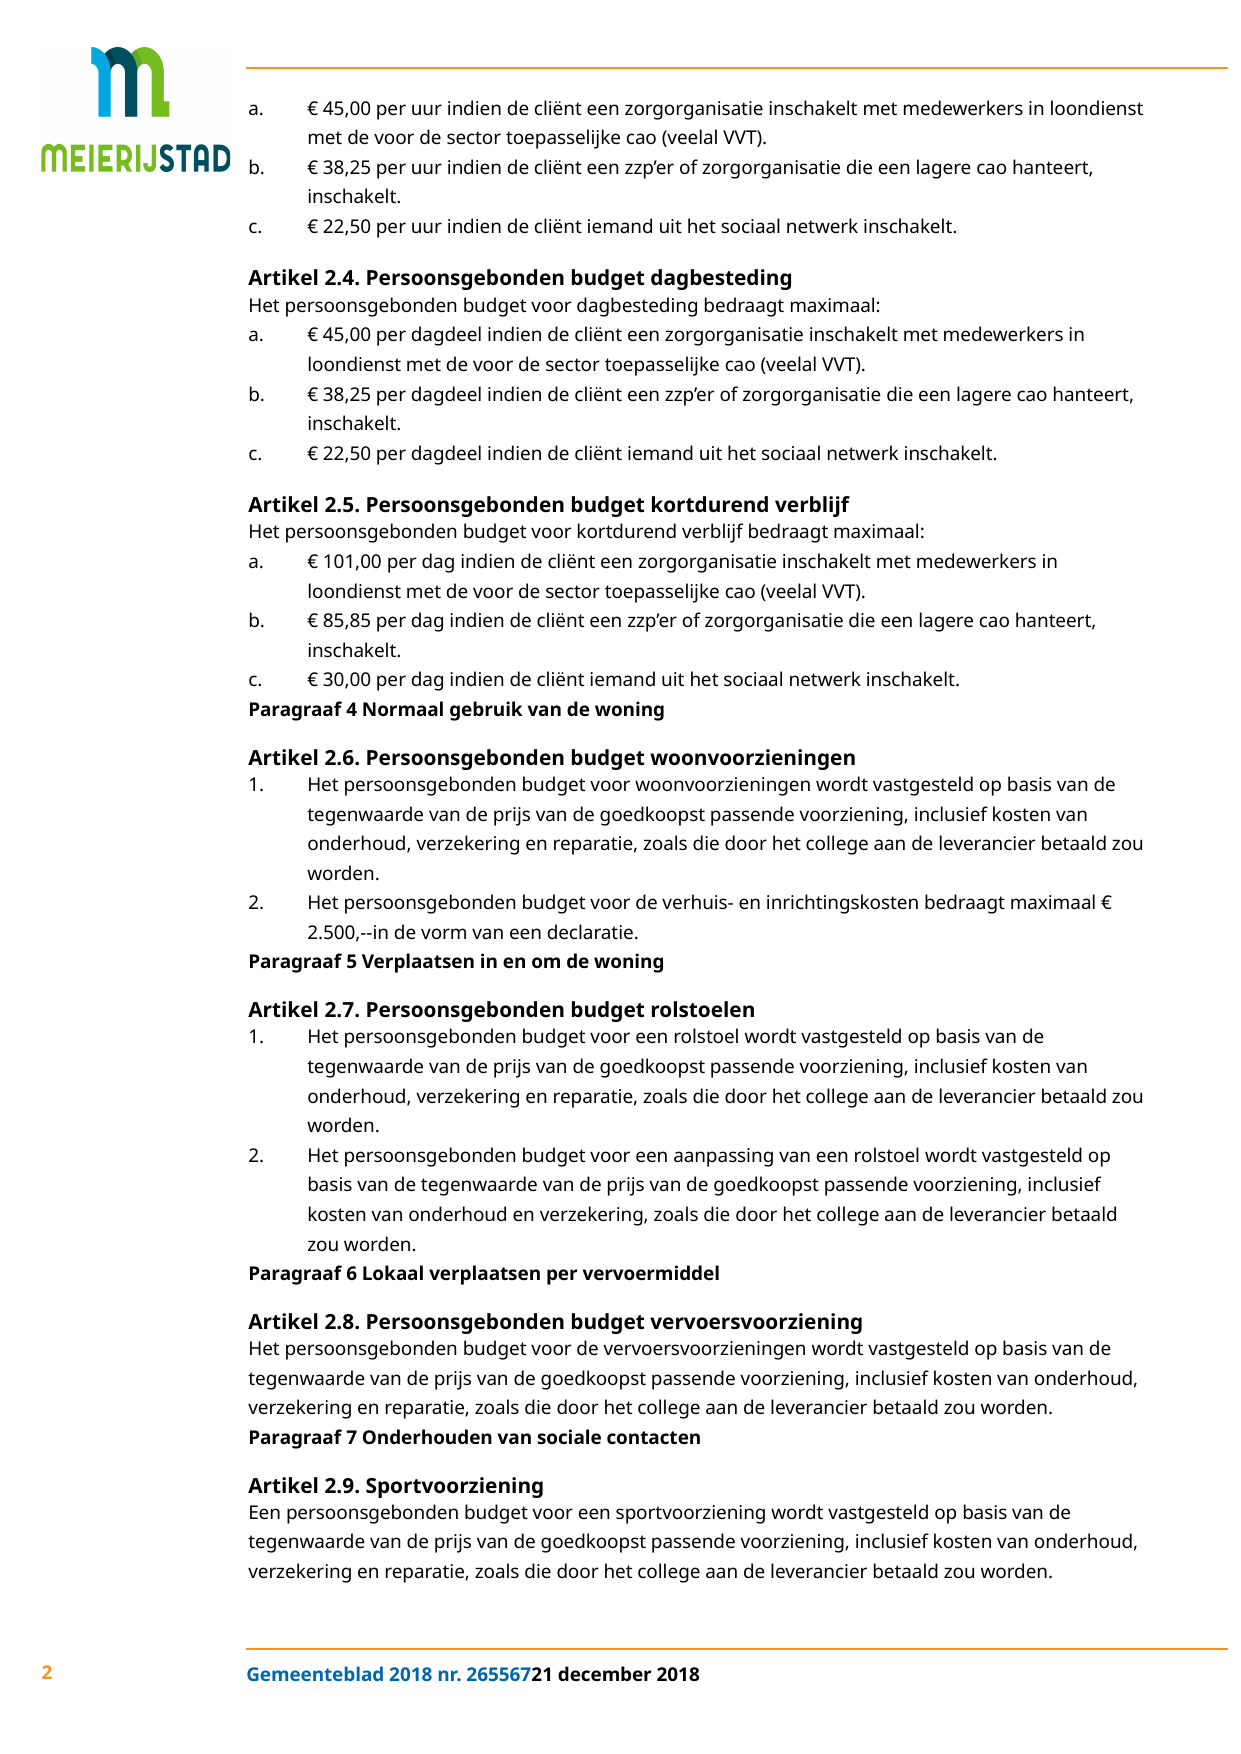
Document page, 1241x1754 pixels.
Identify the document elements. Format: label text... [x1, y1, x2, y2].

text Artikel 2.8. Persoonsgebonden budget vervoersvoorziening [248, 1307, 1152, 1335]
text Artikel 2.7. Persoonsgebonden budget rolstoelen [248, 995, 1152, 1024]
text Het persoonsgebonden budget voor dagbesteding bedraagt maximaal: [248, 292, 1152, 318]
list Het persoonsgebonden budget voor de verhuis- en inrichtingskosten bedraagt maximaal € 2.500,--in de vorm van een declaratie. [248, 889, 1152, 945]
list Het persoonsgebonden budget voor een aanpassing van een rolstoel wordt vastgesteld op basis van de tegenwaarde van de prijs van de goedkoopst passende voorziening, inclusief kosten van onderhoud en verzekering, zoals die door het college aan de leverancier betaald zou worden. [248, 1142, 1152, 1257]
text Het persoonsgebonden budget voor kortdurend verblijf bedraagt maximaal: [248, 519, 1152, 544]
list € 22,50 per uur indien de cliënt iemand uit het sociaal netwerk inschakelt. [248, 213, 1152, 239]
list € 38,25 per dagdeel indien de cliënt een zzp’er of zorgorganisatie die een lagere cao hanteert, inschakelt. [248, 381, 1152, 436]
text Artikel 2.5. Persoonsgebonden budget kortdurend verblijf [248, 490, 1152, 519]
text Het persoonsgebonden budget voor de vervoersvoorzieningen wordt vastgesteld op basis van de tegenwaarde van de prijs van de goedkoopst passende voorziening, inclusief kosten van onderhoud, verzekering en reparatie, zoals die door het college aan de leverancier betaald zou worden. [248, 1335, 1152, 1420]
list € 45,00 per uur indien de cliënt een zorgorganisatie inschakelt met medewerkers in loondienst met de voor de sector toepasselijke cao (veelal VVT). [248, 95, 1152, 150]
picture [41, 47, 231, 172]
text Een persoonsgebonden budget voor een sportvoorziening wordt vastgesteld op basis van de tegenwaarde van de prijs van de goedkoopst passende voorziening, inclusief kosten van onderhoud, verzekering en reparatie, zoals die door het college aan de leverancier betaald zou worden. [248, 1499, 1152, 1584]
text Paragraaf 6 Lokaal verplaatsen per vervoermiddel [248, 1260, 1152, 1286]
list Het persoonsgebonden budget voor een rolstoel wordt vastgesteld op basis van de tegenwaarde van de prijs van de goedkoopst passende voorziening, inclusief kosten van onderhoud, verzekering en reparatie, zoals die door het college aan de leverancier betaald zou worden. [248, 1024, 1152, 1138]
text Artikel 2.6. Persoonsgebonden budget woonvoorzieningen [248, 743, 1152, 771]
list € 22,50 per dagdeel indien de cliënt iemand uit het sociaal netwerk inschakelt. [248, 440, 1152, 466]
list Het persoonsgebonden budget voor woonvoorzieningen wordt vastgesteld op basis van de tegenwaarde van de prijs van de goedkoopst passende voorziening, inclusief kosten van onderhoud, verzekering en reparatie, zoals die door het college aan de leverancier betaald zou worden. [248, 771, 1152, 886]
list € 30,00 per dag indien de cliënt iemand uit het sociaal netwerk inschakelt. [248, 667, 1152, 692]
list € 85,85 per dag indien de cliënt een zzp’er of zorgorganisatie die een lagere cao hanteert, inschakelt. [248, 607, 1152, 663]
list € 101,00 per dag indien de cliënt een zorgorganisatie inschakelt met medewerkers in loondienst met de voor de sector toepasselijke cao (veelal VVT). [248, 548, 1152, 604]
text Artikel 2.4. Persoonsgebonden budget dagbesteding [248, 263, 1152, 292]
text Paragraaf 5 Verplaatsen in en om de woning [248, 949, 1152, 974]
text Artikel 2.9. Sportvoorziening [248, 1471, 1152, 1499]
list € 38,25 per uur indien de cliënt een zzp’er of zorgorganisatie die een lagere cao hanteert, inschakelt. [248, 154, 1152, 209]
text Paragraaf 4 Normaal gebruik van de woning [248, 696, 1152, 722]
list € 45,00 per dagdeel indien de cliënt een zorgorganisatie inschakelt met medewerkers in loondienst met de voor de sector toepasselijke cao (veelal VVT). [248, 322, 1152, 377]
text Paragraaf 7 Onderhouden van sociale contacten [248, 1424, 1152, 1450]
